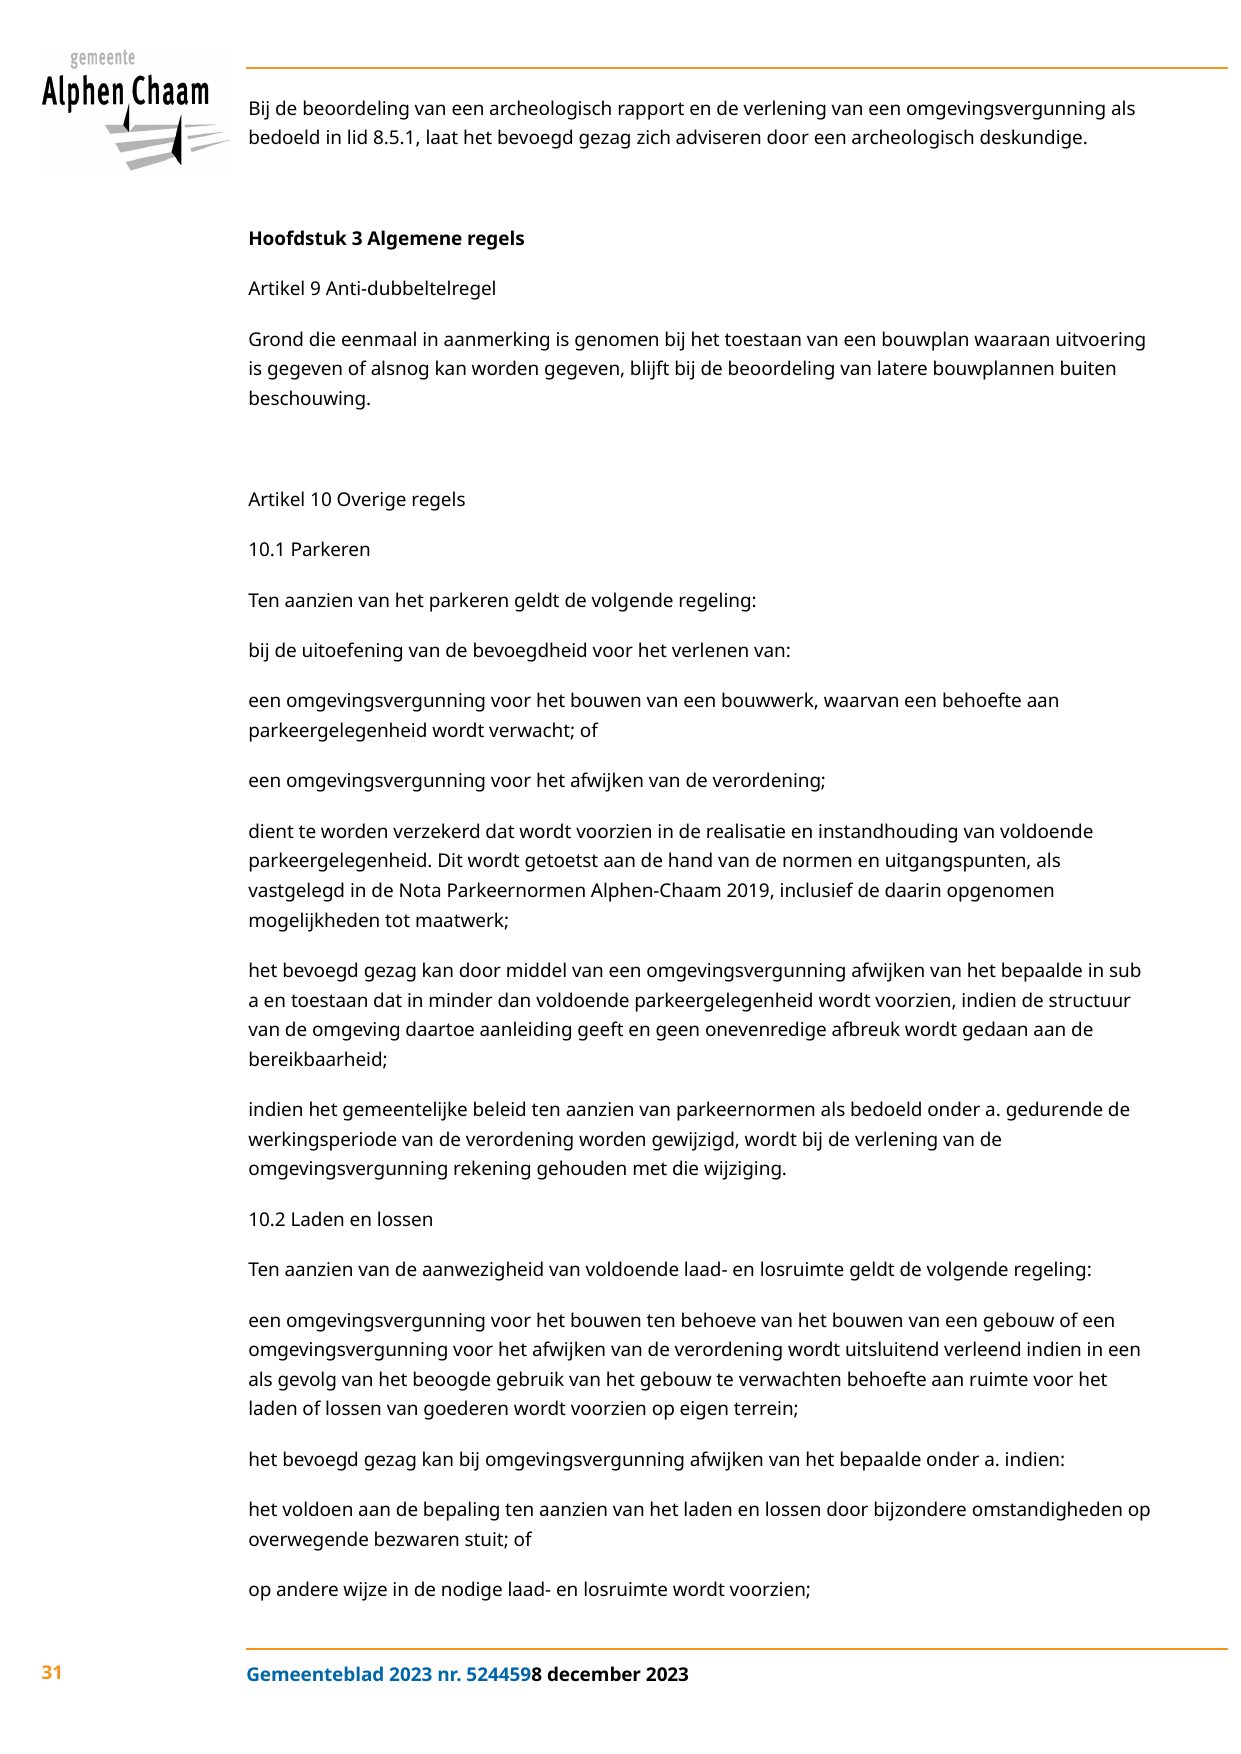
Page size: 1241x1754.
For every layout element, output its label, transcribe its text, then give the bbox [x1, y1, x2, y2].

text dient te worden verzekerd dat wordt voorzien in de realisatie en instandhouding van voldoende parkeergelegenheid. Dit wordt getoetst aan de hand van de normen en uitgangspunten, als vastgelegd in de Nota Parkeernormen Alphen-Chaam 2019, inclusief de daarin opgenomen mogelijkheden tot maatwerk; [248, 818, 1152, 933]
text Grond die eenmaal in aanmerking is genomen bij het toestaan van een bouwplan waaraan uitvoering is gegeven of alsnog kan worden gegeven, blijft bij de beoordeling van latere bouwplannen buiten beschouwing. [248, 326, 1152, 411]
text het bevoegd gezag kan bij omgevingsvergunning afwijken van het bepaalde onder a. indien: [248, 1446, 1152, 1472]
text 10.1 Parkeren [248, 536, 1152, 562]
text een omgevingsvergunning voor het afwijken van de verordening; [248, 768, 1152, 793]
text indien het gemeentelijke beleid ten aanzien van parkeernormen als bedoeld onder a. gedurende de werkingsperiode van de verordening worden gewijzigd, wordt bij de verlening van de omgevingsvergunning rekening gehouden met die wijziging. [248, 1096, 1152, 1181]
text Ten aanzien van de aanwezigheid van voldoende laad- en losruimte geldt de volgende regeling: [248, 1256, 1152, 1282]
text een omgevingsvergunning voor het bouwen ten behoeve van het bouwen van een gebouw of een omgevingsvergunning voor het afwijken van de verordening wordt uitsluitend verleend indien in een als gevolg van het beoogde gebruik van het gebouw te verwachten behoefte aan ruimte voor het laden of lossen van goederen wordt voorzien op eigen terrein; [248, 1307, 1152, 1421]
text een omgevingsvergunning voor het bouwen van een bouwwerk, waarvan een behoefte aan parkeergelegenheid wordt verwacht; of [248, 688, 1152, 743]
picture [41, 47, 231, 172]
text Ten aanzien van het parkeren geldt de volgende regeling: [248, 587, 1152, 613]
text 10.2 Laden en lossen [248, 1206, 1152, 1232]
text het bevoegd gezag kan door middel van een omgevingsvergunning afwijken van het bepaalde in sub a en toestaan dat in minder dan voldoende parkeergelegenheid wordt voorzien, indien de structuur van de omgeving daartoe aanleiding geeft en geen onevenredige afbreuk wordt gedaan aan de bereikbaarheid; [248, 957, 1152, 1072]
text bij de uitoefening van de bevoegdheid voor het verlenen van: [248, 637, 1152, 663]
text Artikel 10 Overige regels [248, 486, 1152, 512]
text Hoofdstuk 3 Algemene regels [248, 225, 1152, 251]
text op andere wijze in de nodige laad- en losruimte wordt voorzien; [248, 1576, 1152, 1602]
text Bij de beoordeling van een archeologisch rapport en de verlening van een omgevingsvergunning als bedoeld in lid 8.5.1, laat het bevoegd gezag zich adviseren door een archeologisch deskundige. [248, 95, 1152, 150]
text het voldoen aan de bepaling ten aanzien van het laden en lossen door bijzondere omstandigheden op overwegende bezwaren stuit; of [248, 1496, 1152, 1552]
text Artikel 9 Anti-dubbeltelregel [248, 276, 1152, 301]
